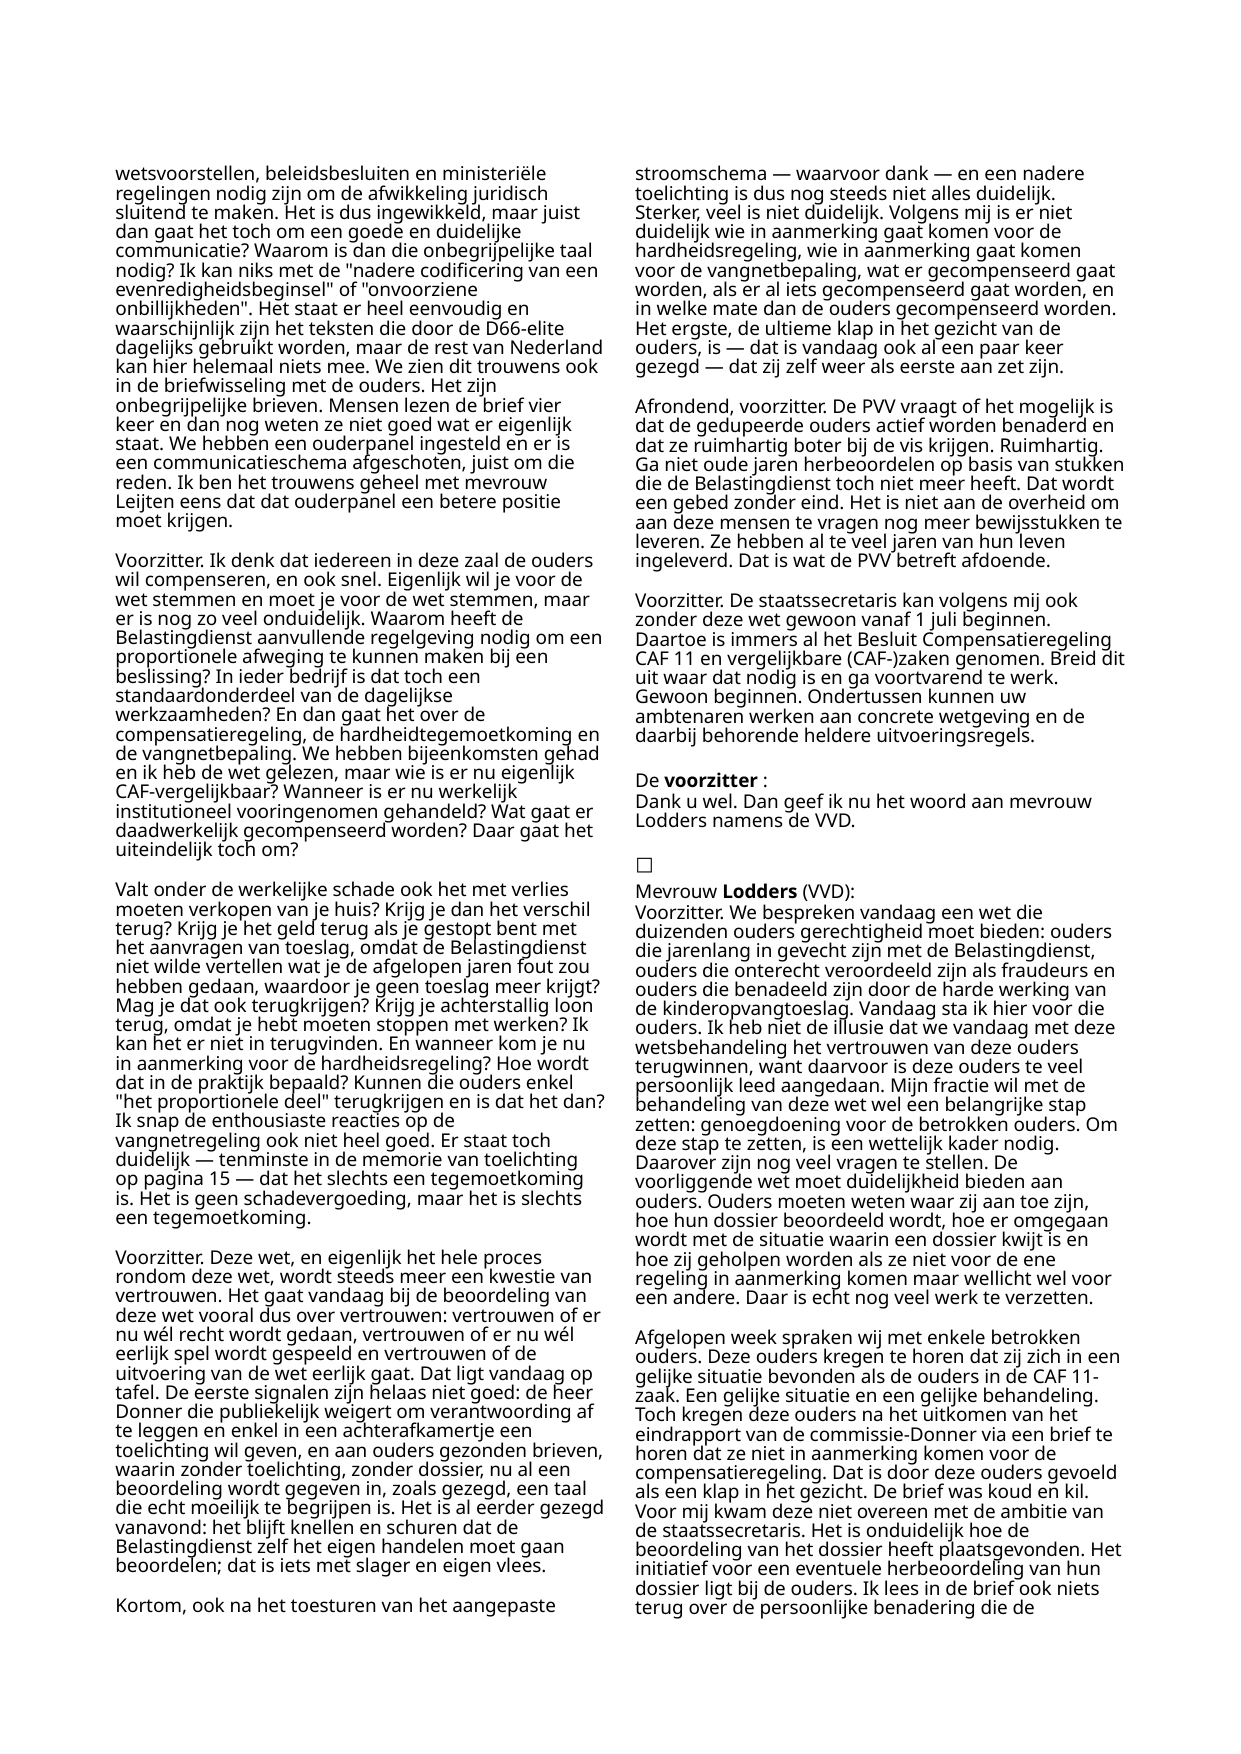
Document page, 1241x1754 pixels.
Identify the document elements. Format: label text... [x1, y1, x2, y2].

text Voorzitter. Ik denk dat iedereen in deze zaal de ouders wil compenseren, en ook snel. Eigenlijk wil je voor de wet stemmen en moet je voor de wet stemmen, maar er is nog zo veel onduidelijk. Waarom heeft de Belastingdienst aanvullende regelgeving nodig om een proportionele afweging te kunnen maken bij een beslissing? In ieder bedrijf is dat toch een standaardonderdeel van de dagelijkse werkzaamheden? En dan gaat het over de compensatieregeling, de hardheidtegemoetkoming en de vangnetbepaling. We hebben bijeenkomsten gehad en ik heb de wet gelezen, maar wie is er nu eigenlijk CAF-vergelijkbaar? Wanneer is er nu werkelijk institutioneel vooringenomen gehandeld? Wat gaat er daadwerkelijk gecompenseerd worden? Daar gaat het uiteindelijk toch om? [115, 552, 605, 861]
text Mevrouw Lodders (VVD): [635, 878, 1125, 904]
text De voorzitter : [635, 767, 1125, 793]
text stroomschema — waarvoor dank — en een nadere toelichting is dus nog steeds niet alles duidelijk. Sterker, veel is niet duidelijk. Volgens mij is er niet duidelijk wie in aanmerking gaat komen voor de hardheidsregeling, wie in aanmerking gaat komen voor de vangnetbepaling, wat er gecompenseerd gaat worden, als er al iets gecompenseerd gaat worden, en in welke mate dan de ouders gecompenseerd worden. Het ergste, de ultieme klap in het gezicht van de ouders, is — dat is vandaag ook al een paar keer gezegd — dat zij zelf weer als eerste aan zet zijn. [635, 165, 1125, 377]
text Valt onder de werkelijke schade ook het met verlies moeten verkopen van je huis? Krijg je dan het verschil terug? Krijg je het geld terug als je gestopt bent met het aanvragen van toeslag, omdat de Belastingdienst niet wilde vertellen wat je de afgelopen jaren fout zou hebben gedaan, waardoor je geen toeslag meer krijgt? Mag je dat ook terugkrijgen? Krijg je achterstallig loon terug, omdat je hebt moeten stoppen met werken? Ik kan het er niet in terugvinden. En wanneer kom je nu in aanmerking voor de hardheidsregeling? Hoe wordt dat in de praktijk bepaald? Kunnen die ouders enkel "het proportionele deel" terugkrijgen en is dat het dan? Ik snap de enthousiaste reacties op de vangnetregeling ook niet heel goed. Er staat toch duidelijk — tenminste in de memorie van toelichting op pagina 15 — dat het slechts een tegemoetkoming is. Het is geen schadevergoeding, maar het is slechts een tegemoetkoming. [115, 881, 605, 1228]
text ⬜ [635, 852, 1125, 878]
text Afrondend, voorzitter. De PVV vraagt of het mogelijk is dat de gedupeerde ouders actief worden benaderd en dat ze ruimhartig boter bij de vis krijgen. Ruimhartig. Ga niet oude jaren herbeoordelen op basis van stukken die de Belastingdienst toch niet meer heeft. Dat wordt een gebed zonder eind. Het is niet aan de overheid om aan deze mensen te vragen nog meer bewijsstukken te leveren. Ze hebben al te veel jaren van hun leven ingeleverd. Dat is wat de PVV betreft afdoende. [635, 398, 1125, 571]
text Kortom, ook na het toesturen van het aangepaste [115, 1597, 605, 1616]
text wetsvoorstellen, beleidsbesluiten en ministeriële regelingen nodig zijn om de afwikkeling juridisch sluitend te maken. Het is dus ingewikkeld, maar juist dan gaat het toch om een goede en duidelijke communicatie? Waarom is dan die onbegrijpelijke taal nodig? Ik kan niks met de "nadere codificering van een evenredigheidsbeginsel" of "onvoorziene onbillijkheden". Het staat er heel eenvoudig en waarschijnlijk zijn het teksten die door de D66-elite dagelijks gebruikt worden, maar de rest van Nederland kan hier helemaal niets mee. We zien dit trouwens ook in de briefwisseling met de ouders. Het zijn onbegrijpelijke brieven. Mensen lezen de brief vier keer en dan nog weten ze niet goed wat er eigenlijk staat. We hebben een ouderpanel ingesteld en er is een communicatieschema afgeschoten, juist om die reden. Ik ben het trouwens geheel met mevrouw Leijten eens dat dat ouderpanel een betere positie moet krijgen. [115, 165, 605, 531]
text Dank u wel. Dan geef ik nu het woord aan mevrouw Lodders namens de VVD. [635, 793, 1125, 831]
text Voorzitter. Deze wet, en eigenlijk het hele proces rondom deze wet, wordt steeds meer een kwestie van vertrouwen. Het gaat vandaag bij de beoordeling van deze wet vooral dus over vertrouwen: vertrouwen of er nu wél recht wordt gedaan, vertrouwen of er nu wél eerlijk spel wordt gespeeld en vertrouwen of de uitvoering van de wet eerlijk gaat. Dat ligt vandaag op tafel. De eerste signalen zijn helaas niet goed: de heer Donner die publiekelijk weigert om verantwoording af te leggen en enkel in een achterafkamertje een toelichting wil geven, en aan ouders gezonden brieven, waarin zonder toelichting, zonder dossier, nu al een beoordeling wordt gegeven in, zoals gezegd, een taal die echt moeilijk te begrijpen is. Het is al eerder gezegd vanavond: het blijft knellen en schuren dat de Belastingdienst zelf het eigen handelen moet gaan beoordelen; dat is iets met slager en eigen vlees. [115, 1249, 605, 1576]
text Voorzitter. De staatssecretaris kan volgens mij ook zonder deze wet gewoon vanaf 1 juli beginnen. Daartoe is immers al het Besluit Compensatieregeling CAF 11 en vergelijkbare (CAF-)zaken genomen. Breid dit uit waar dat nodig is en ga voortvarend te werk. Gewoon beginnen. Ondertussen kunnen uw ambtenaren werken aan concrete wetgeving en de daarbij behorende heldere uitvoeringsregels. [635, 592, 1125, 746]
text Afgelopen week spraken wij met enkele betrokken ouders. Deze ouders kregen te horen dat zij zich in een gelijke situatie bevonden als de ouders in de CAF 11-zaak. Een gelijke situatie en een gelijke behandeling. Toch kregen deze ouders na het uitkomen van het eindrapport van de commissie-Donner via een brief te horen dat ze niet in aanmerking komen voor de compensatieregeling. Dat is door deze ouders gevoeld als een klap in het gezicht. De brief was koud en kil. Voor mij kwam deze niet overeen met de ambitie van de staatssecretaris. Het is onduidelijk hoe de beoordeling van het dossier heeft plaatsgevonden. Het initiatief voor een eventuele herbeoordeling van hun dossier ligt bij de ouders. Ik lees in de brief ook niets terug over de persoonlijke benadering die de [635, 1329, 1125, 1618]
text Voorzitter. We bespreken vandaag een wet die duizenden ouders gerechtigheid moet bieden: ouders die jarenlang in gevecht zijn met de Belastingdienst, ouders die onterecht veroordeeld zijn als fraudeurs en ouders die benadeeld zijn door de harde werking van de kinderopvangtoeslag. Vandaag sta ik hier voor die ouders. Ik heb niet de illusie dat we vandaag met deze wetsbehandeling het vertrouwen van deze ouders terugwinnen, want daarvoor is deze ouders te veel persoonlijk leed aangedaan. Mijn fractie wil met de behandeling van deze wet wel een belangrijke stap zetten: genoegdoening voor de betrokken ouders. Om deze stap te zetten, is een wettelijk kader nodig. Daarover zijn nog veel vragen te stellen. De voorliggende wet moet duidelijkheid bieden aan ouders. Ouders moeten weten waar zij aan toe zijn, hoe hun dossier beoordeeld wordt, hoe er omgegaan wordt met de situatie waarin een dossier kwijt is en hoe zij geholpen worden als ze niet voor de ene regeling in aanmerking komen maar wellicht wel voor een andere. Daar is echt nog veel werk te verzetten. [635, 904, 1125, 1308]
